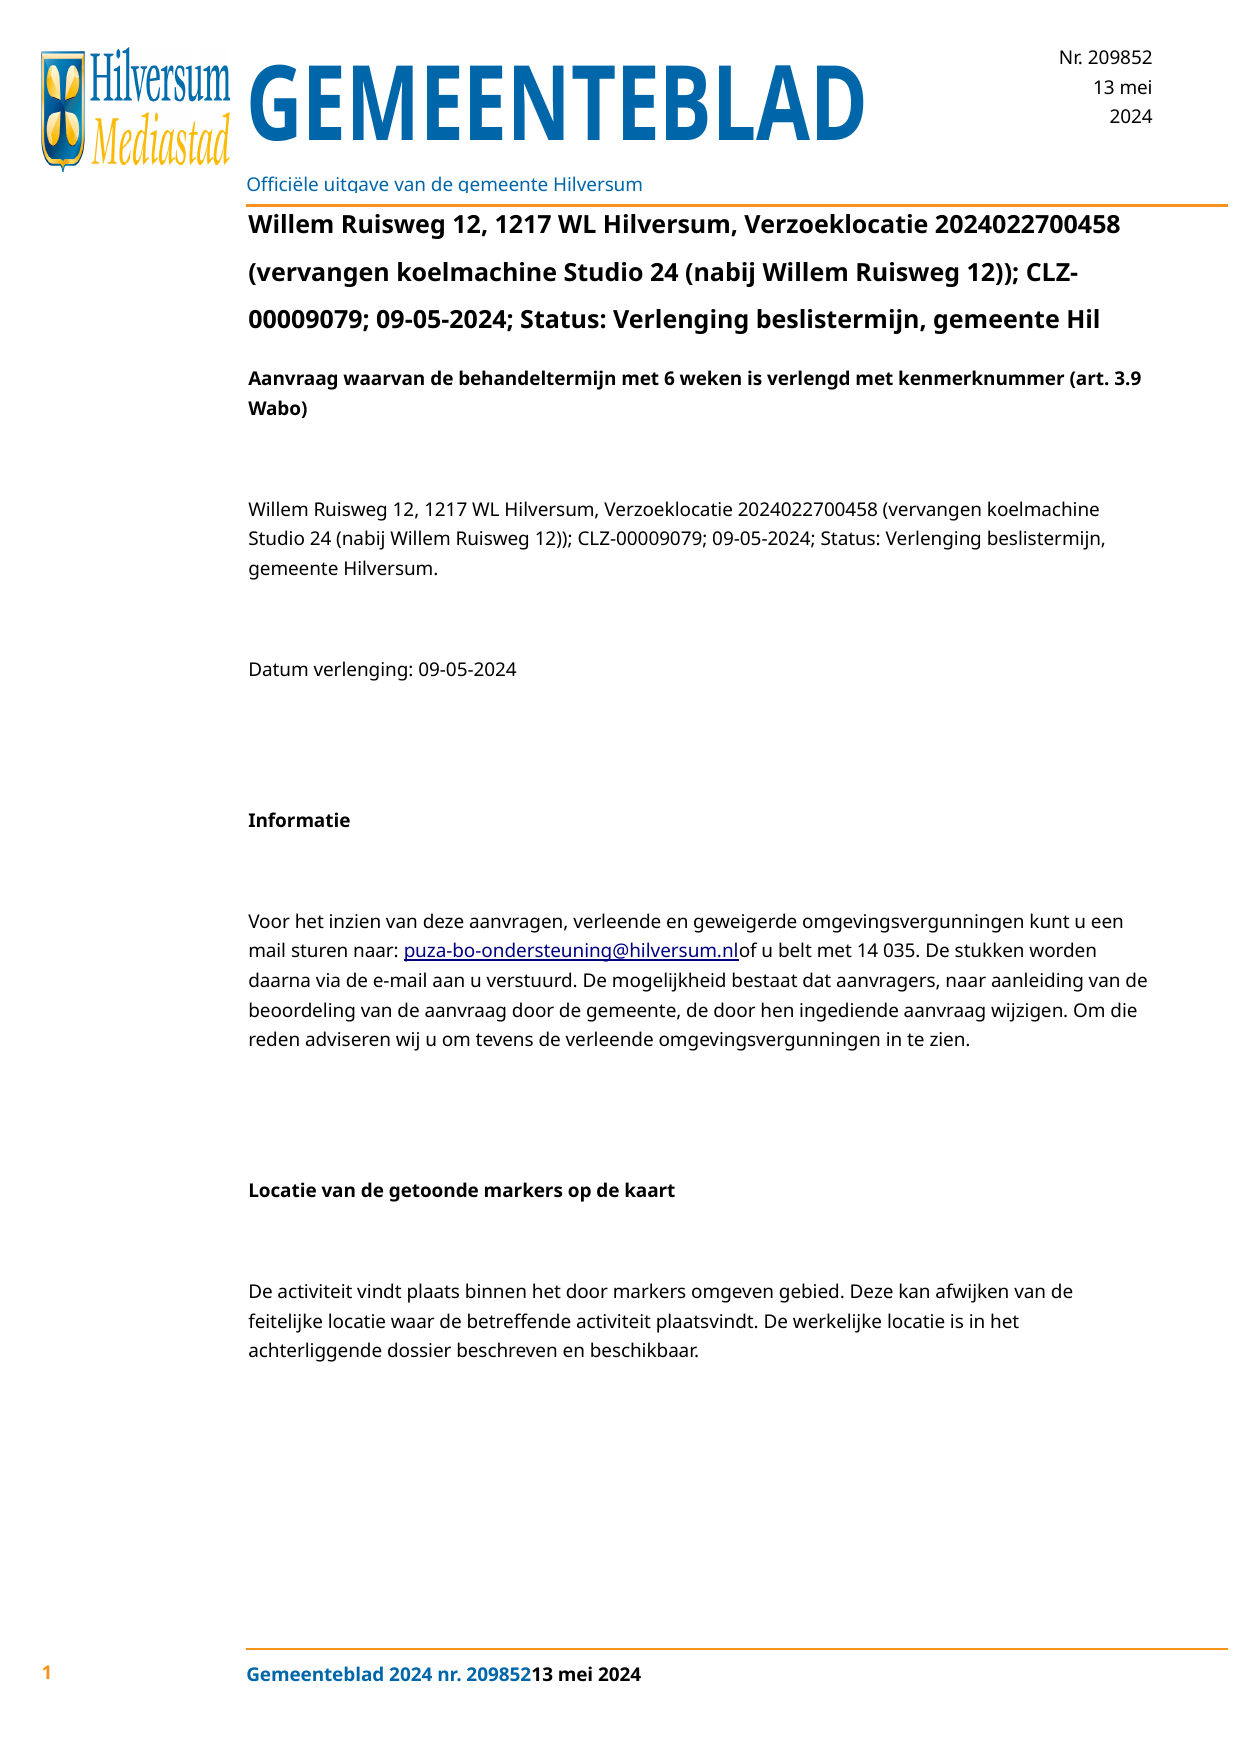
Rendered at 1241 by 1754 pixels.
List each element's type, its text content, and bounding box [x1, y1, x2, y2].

text Willem Ruisweg 12, 1217 WL Hilversum, Verzoeklocatie 2024022700458 (vervangen koelmachine Studio 24 (nabij Willem Ruisweg 12)); CLZ-00009079; 09-05-2024; Status: Verlenging beslistermijn, gemeente Hil [248, 207, 1152, 336]
text Willem Ruisweg 12, 1217 WL Hilversum, Verzoeklocatie 2024022700458 (vervangen koelmachine Studio 24 (nabij Willem Ruisweg 12)); CLZ-00009079; 09-05-2024; Status: Verlenging beslistermijn, gemeente Hilversum. [248, 496, 1152, 581]
text Locatie van de getoonde markers op de kaart [248, 1178, 1152, 1203]
text Datum verlenging: 09-05-2024 [248, 656, 1152, 682]
picture [41, 47, 231, 172]
text Voor het inzien van deze aanvragen, verleende en geweigerde omgevingsvergunningen kunt u een mail sturen naar: puza-bo-ondersteuning@hilversum.nlof u belt met 14 035. De stukken worden daarna via de e-mail aan u verstuurd. De mogelijkheid bestaat dat aanvragers, naar aanleiding van de beoordeling van de aanvraag door de gemeente, de door hen ingediende aanvraag wijzigen. Om die reden adviseren wij u om tevens de verleende omgevingsvergunningen in te zien. [248, 908, 1152, 1052]
text Informatie [248, 807, 1152, 833]
text De activiteit vindt plaats binnen het door markers omgeven gebied. Deze kan afwijken van de feitelijke locatie waar de betreffende activiteit plaatsvindt. De werkelijke locatie is in het achterliggende dossier beschreven en beschikbaar. [248, 1278, 1152, 1363]
text Aanvraag waarvan de behandeltermijn met 6 weken is verlengd met kenmerknummer (art. 3.9 Wabo) [248, 366, 1152, 421]
